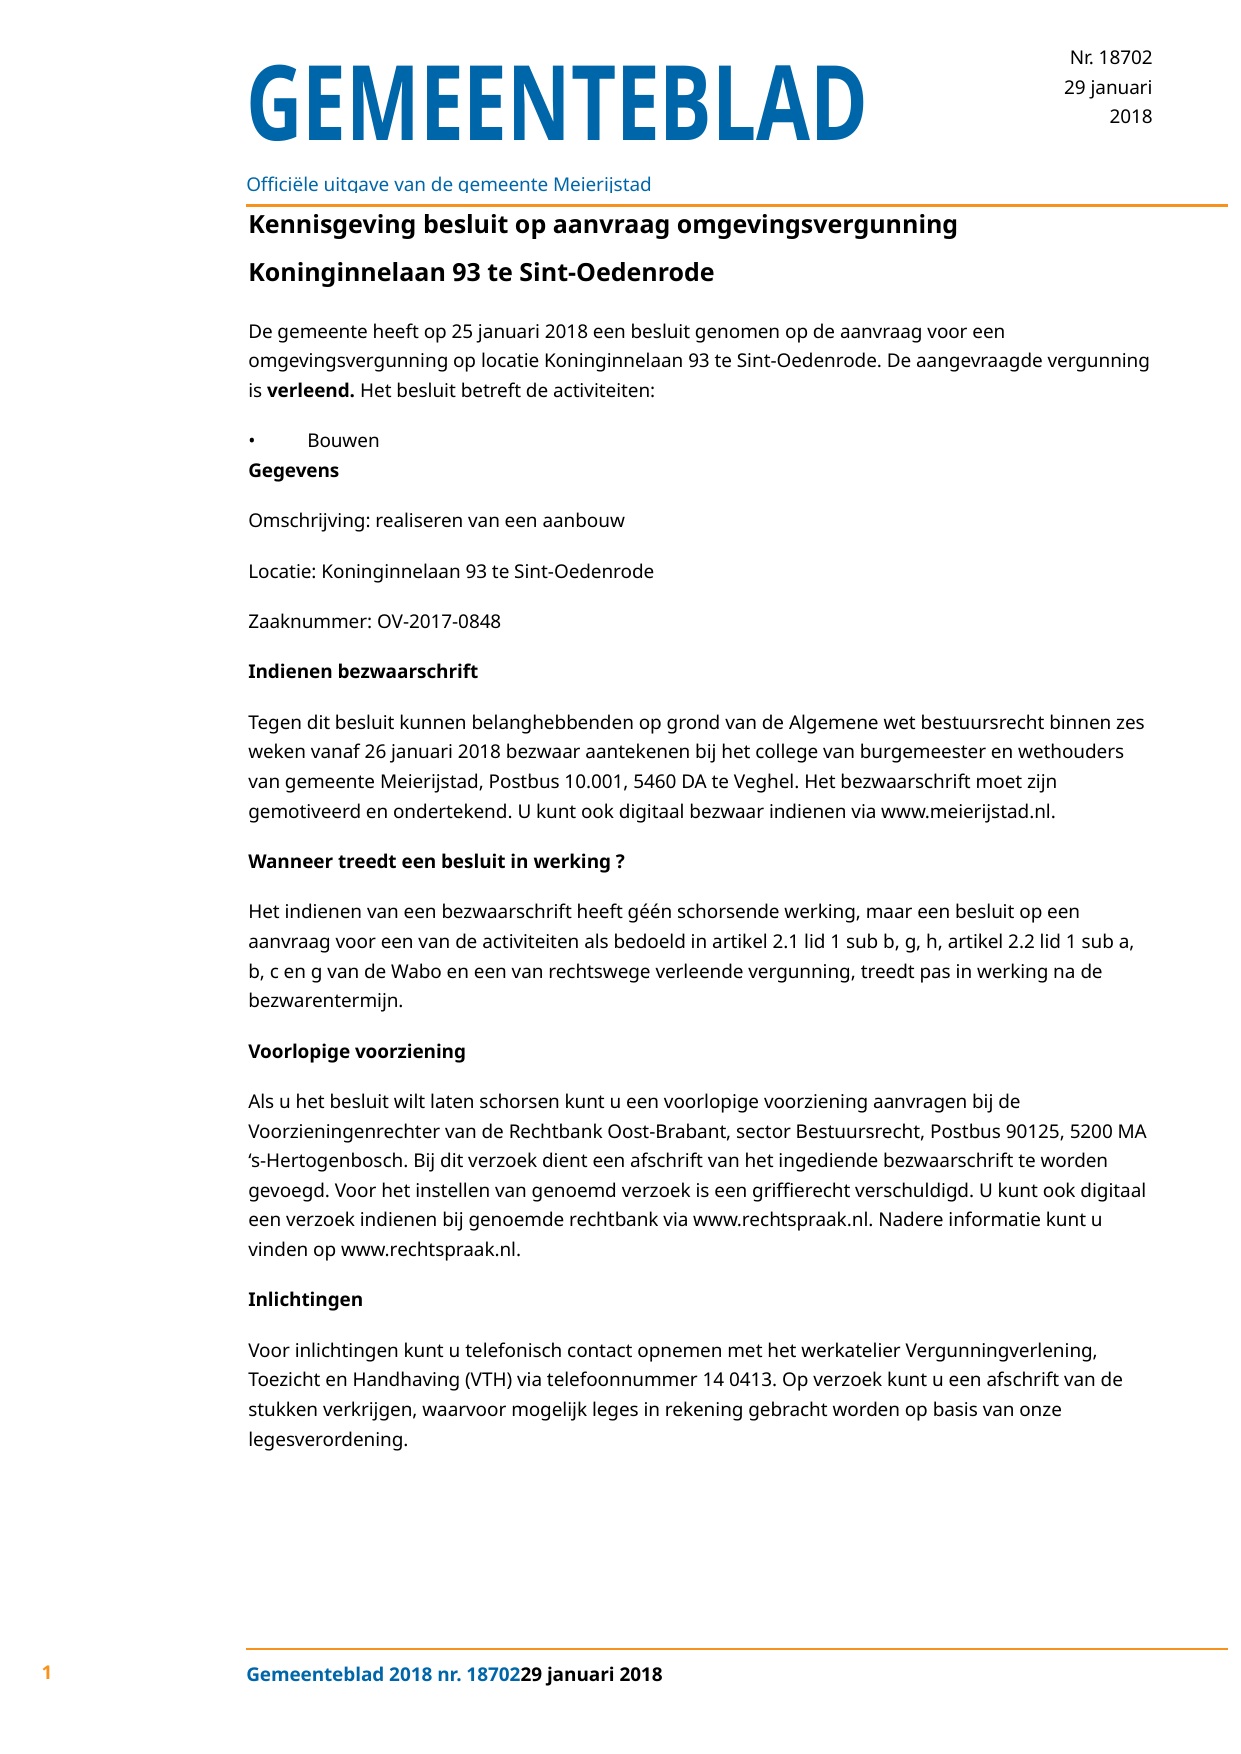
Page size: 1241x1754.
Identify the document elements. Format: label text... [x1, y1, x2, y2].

text Voorlopige voorziening [248, 1038, 1152, 1064]
text Zaaknummer: OV-2017-0848 [248, 608, 1152, 634]
text Kennisgeving besluit op aanvraag omgevingsvergunning Koninginnelaan 93 te Sint-Oedenrode [248, 207, 1152, 288]
picture [41, 47, 231, 172]
text De gemeente heeft op 25 januari 2018 een besluit genomen op de aanvraag voor een omgevingsvergunning op locatie Koninginnelaan 93 te Sint-Oedenrode. De aangevraagde vergunning is verleend. Het besluit betreft de activiteiten: [248, 318, 1152, 403]
text Omschrijving: realiseren van een aanbouw [248, 507, 1152, 533]
text Locatie: Koninginnelaan 93 te Sint-Oedenrode [248, 558, 1152, 584]
text Gegevens [248, 457, 1152, 483]
list Bouwen [248, 427, 1152, 453]
text Het indienen van een bezwaarschrift heeft géén schorsende werking, maar een besluit op een aanvraag voor een van de activiteiten als bedoeld in artikel 2.1 lid 1 sub b, g, h, artikel 2.2 lid 1 sub a, b, c en g van de Wabo en een van rechtswege verleende vergunning, treedt pas in werking na de bezwarentermijn. [248, 899, 1152, 1013]
text Wanneer treedt een besluit in werking ? [248, 848, 1152, 874]
text Voor inlichtingen kunt u telefonisch contact opnemen met het werkatelier Vergunningverlening, Toezicht en Handhaving (VTH) via telefoonnummer 14 0413. Op verzoek kunt u een afschrift van de stukken verkrijgen, waarvoor mogelijk leges in rekening gebracht worden op basis van onze legesverordening. [248, 1337, 1152, 1452]
text Indienen bezwaarschrift [248, 659, 1152, 684]
text Als u het besluit wilt laten schorsen kunt u een voorlopige voorziening aanvragen bij de Voorzieningenrechter van de Rechtbank Oost-Brabant, sector Bestuursrecht, Postbus 90125, 5200 MA ‘s-Hertogenbosch. Bij dit verzoek dient een afschrift van het ingediende bezwaarschrift te worden gevoegd. Voor het instellen van genoemd verzoek is een griffierecht verschuldigd. U kunt ook digitaal een verzoek indienen bij genoemde rechtbank via www.rechtspraak.nl. Nadere informatie kunt u vinden op www.rechtspraak.nl. [248, 1088, 1152, 1262]
text Tegen dit besluit kunnen belanghebbenden op grond van de Algemene wet bestuursrecht binnen zes weken vanaf 26 januari 2018 bezwaar aantekenen bij het college van burgemeester en wethouders van gemeente Meierijstad, Postbus 10.001, 5460 DA te Veghel. Het bezwaarschrift moet zijn gemotiveerd en ondertekend. U kunt ook digitaal bezwaar indienen via www.meierijstad.nl. [248, 709, 1152, 824]
text Inlichtingen [248, 1287, 1152, 1312]
